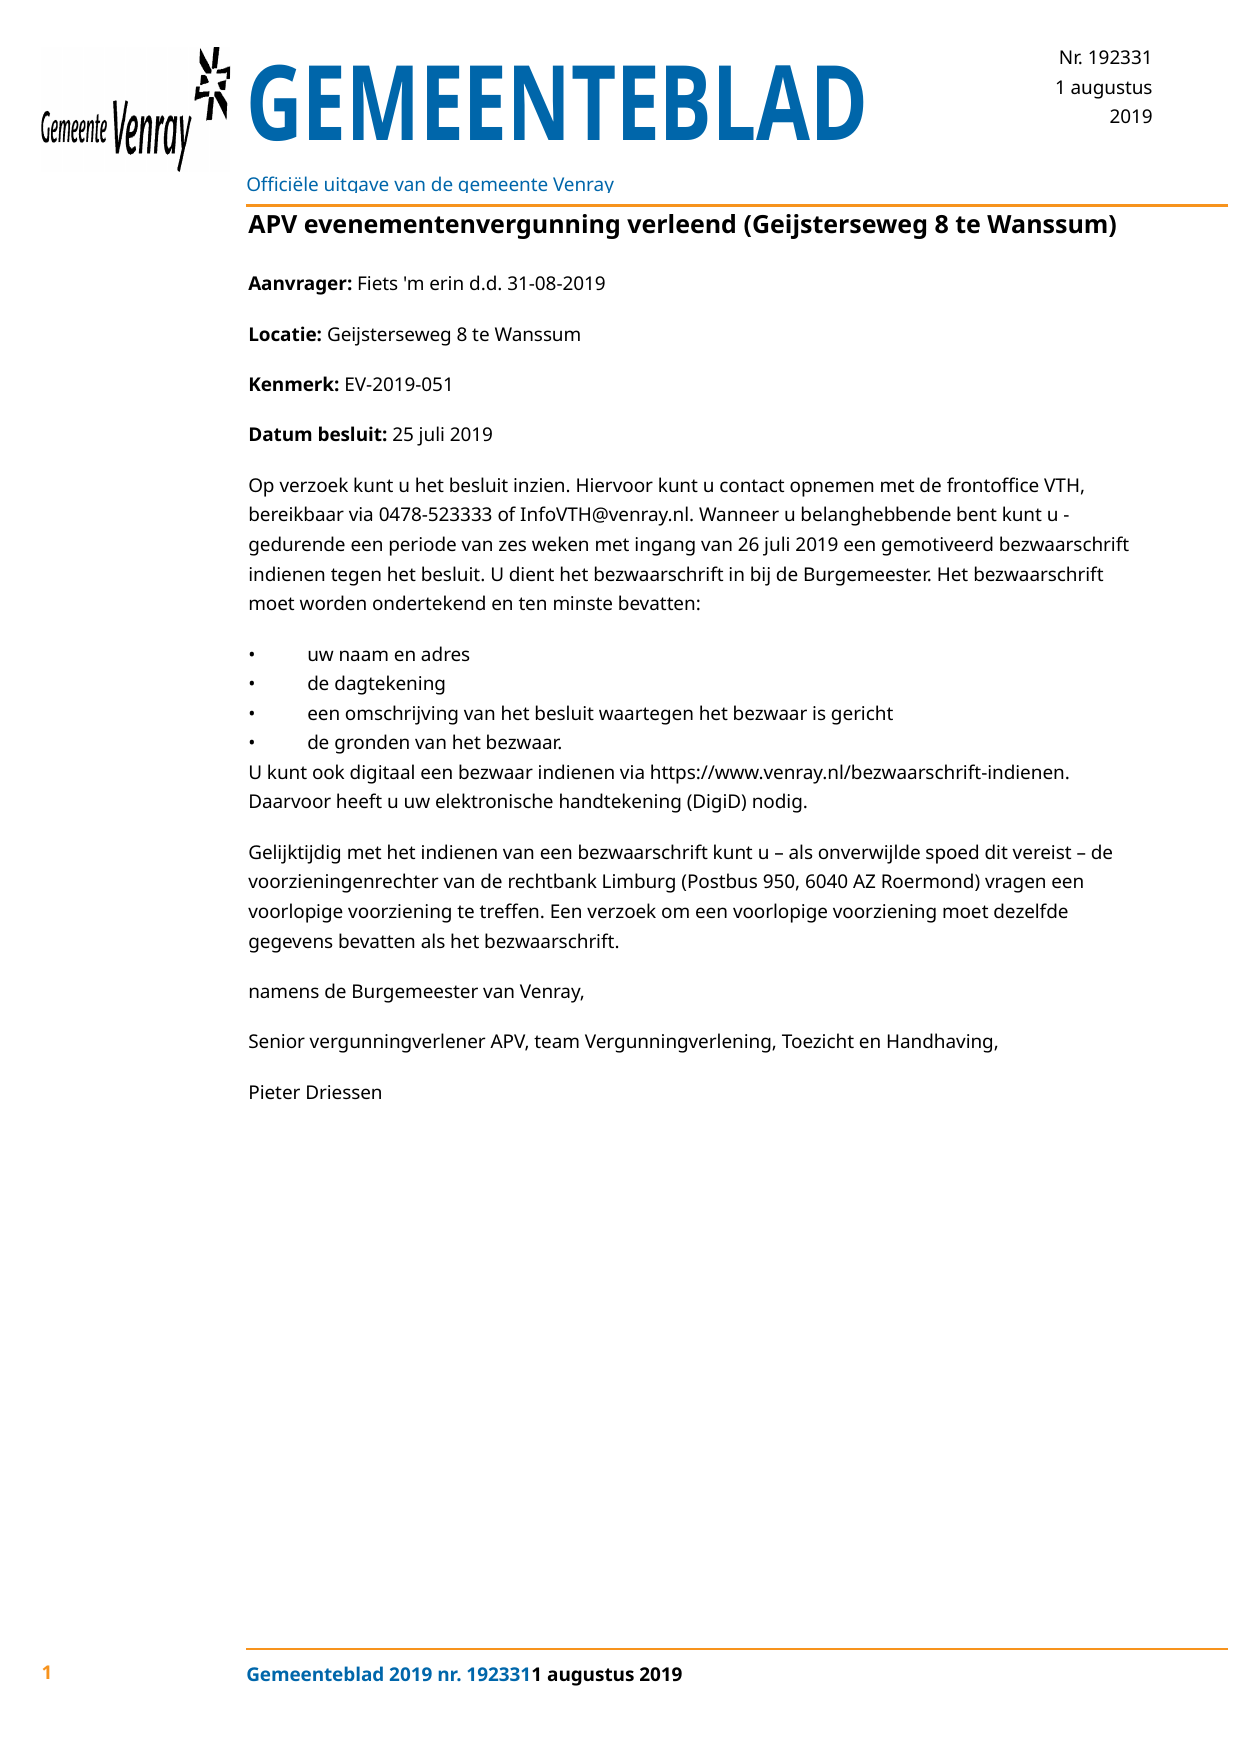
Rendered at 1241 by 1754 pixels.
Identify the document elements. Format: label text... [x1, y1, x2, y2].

text Op verzoek kunt u het besluit inzien. Hiervoor kunt u contact opnemen met de frontoffice VTH, bereikbaar via 0478-523333 of InfoVTH@venray.nl. Wanneer u belanghebbende bent kunt u - gedurende een periode van zes weken met ingang van 26 juli 2019 een gemotiveerd bezwaarschrift indienen tegen het besluit. U dient het bezwaarschrift in bij de Burgemeester. Het bezwaarschrift moet worden ondertekend en ten minste bevatten: [248, 472, 1152, 616]
text Pieter Driessen [248, 1079, 1152, 1105]
text APV evenementenvergunning verleend (Geijsterseweg 8 te Wanssum) [248, 207, 1152, 241]
text Senior vergunningverlener APV, team Vergunningverlening, Toezicht en Handhaving, [248, 1029, 1152, 1054]
text namens de Burgemeester van Venray, [248, 978, 1152, 1004]
list een omschrijving van het besluit waartegen het bezwaar is gericht [248, 700, 1152, 726]
picture [41, 47, 231, 172]
text Datum besluit: 25 juli 2019 [248, 422, 1152, 447]
list de dagtekening [248, 670, 1152, 696]
list de gronden van het bezwaar. [248, 729, 1152, 755]
text Gelijktijdig met het indienen van een bezwaarschrift kunt u – als onverwijlde spoed dit vereist – de voorzieningenrechter van de rechtbank Limburg (Postbus 950, 6040 AZ Roermond) vragen een voorlopige voorziening te treffen. Een verzoek om een voorlopige voorziening moet dezelfde gegevens bevatten als het bezwaarschrift. [248, 839, 1152, 953]
text U kunt ook digitaal een bezwaar indienen via https://www.venray.nl/bezwaarschrift-indienen. Daarvoor heeft u uw elektronische handtekening (DigiD) nodig. [248, 759, 1152, 814]
text Aanvrager: Fiets 'm erin d.d. 31-08-2019 [248, 270, 1152, 296]
text Locatie: Geijsterseweg 8 te Wanssum [248, 321, 1152, 346]
list uw naam en adres [248, 641, 1152, 666]
text Kenmerk: EV-2019-051 [248, 371, 1152, 397]
